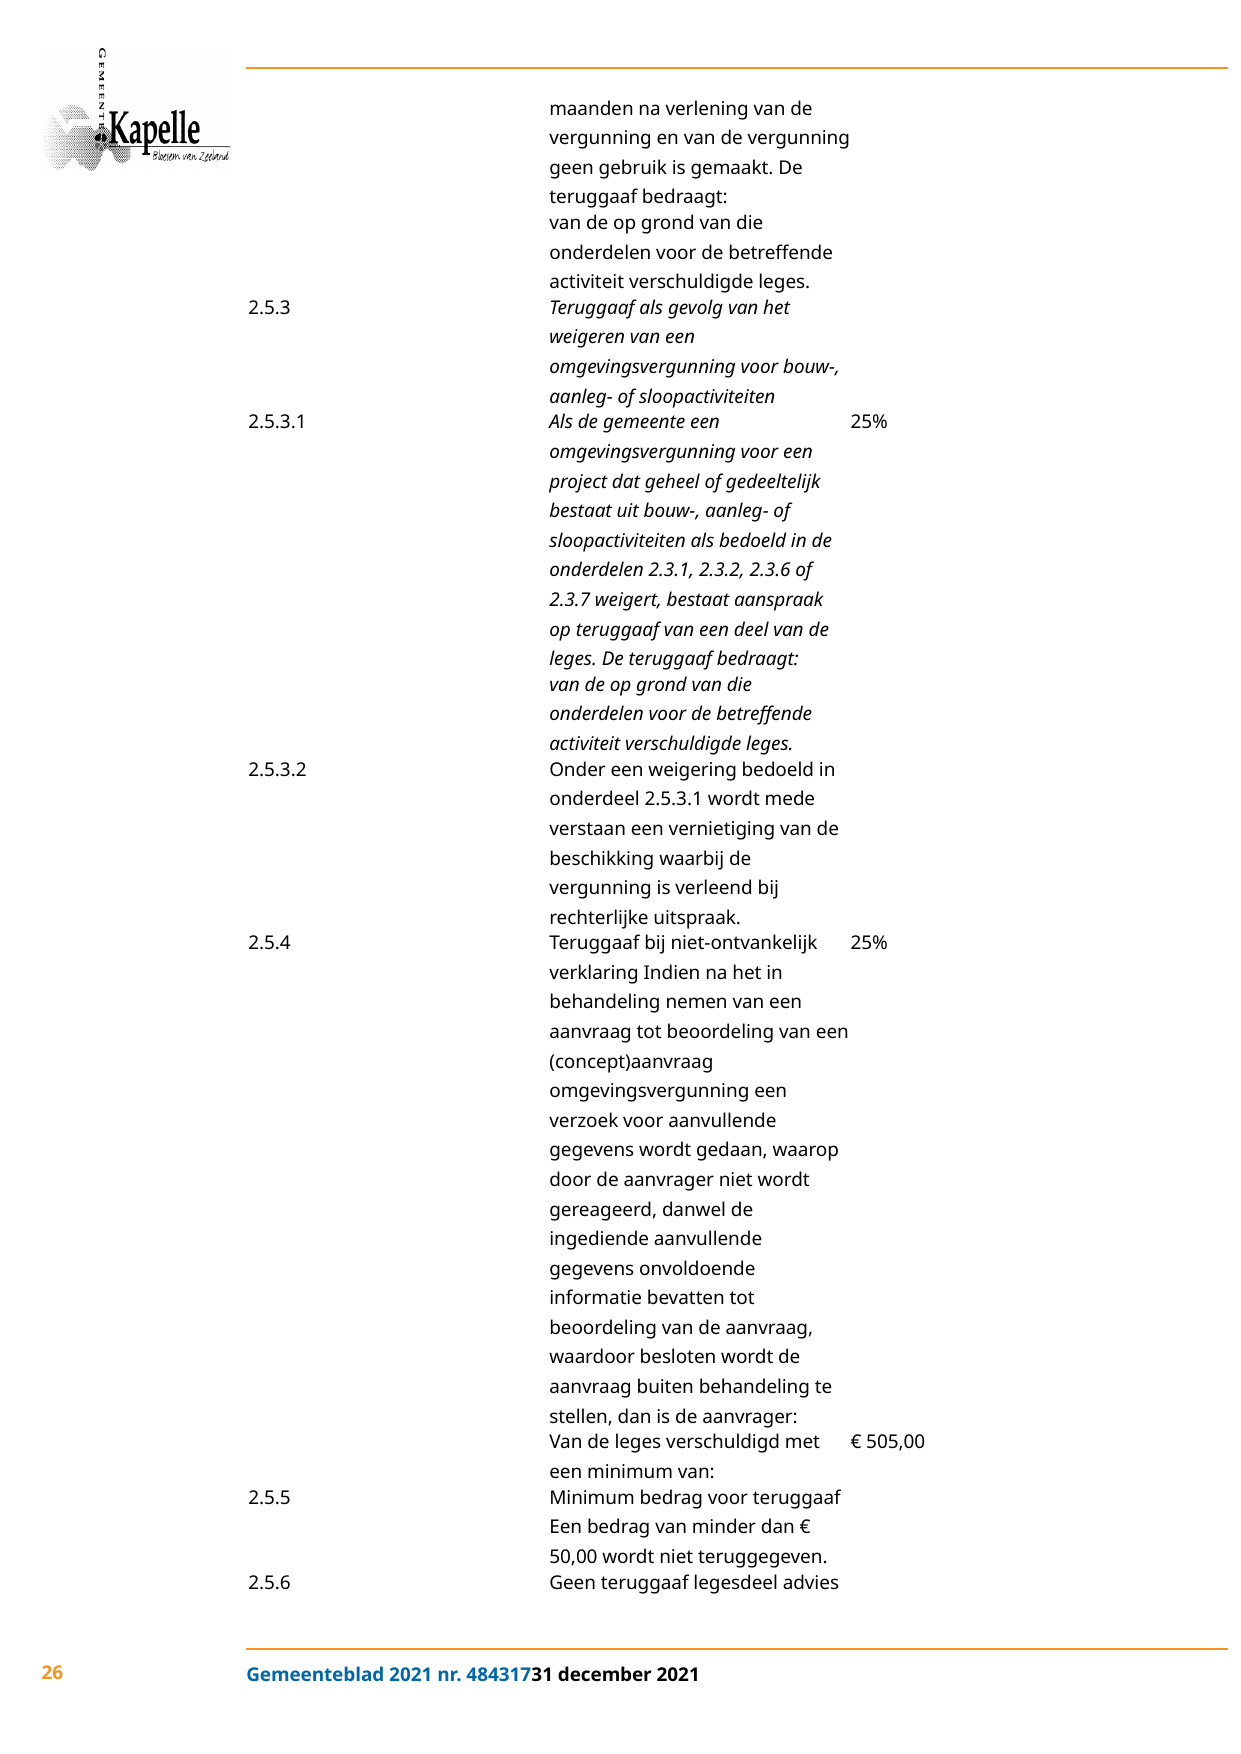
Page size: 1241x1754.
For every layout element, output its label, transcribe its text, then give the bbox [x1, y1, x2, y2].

table_cell Van de leges verschuldigd met een minimum van: [549, 1429, 850, 1484]
table_cell van de op grond van die onderdelen voor de betreffende activiteit verschuldigde leges. [549, 671, 850, 756]
table_cell 2.5.3.2 [248, 756, 549, 929]
table_cell 2.5.3 [248, 294, 549, 409]
table_cell € 505,00 [850, 1429, 1152, 1484]
table_cell [248, 95, 549, 209]
table_cell Als de gemeente een omgevingsvergunning voor een project dat geheel of gedeeltelijk bestaat uit bouw-, aanleg- of sloopactiviteiten als bedoeld in de onderdelen 2.3.1, 2.3.2, 2.3.6 of 2.3.7 weigert, bestaat aanspraak op teruggaaf van een deel van de leges. De teruggaaf bedraagt: [549, 409, 850, 671]
table_cell Teruggaaf als gevolg van het weigeren van een omgevingsvergunning voor bouw-, aanleg- of sloopactiviteiten [549, 294, 850, 409]
table_cell Teruggaaf bij niet-ontvankelijk verklaring Indien na het in behandeling nemen van een aanvraag tot beoordeling van een (concept)aanvraag omgevingsvergunning een verzoek voor aanvullende gegevens wordt gedaan, waarop door de aanvrager niet wordt gereageerd, danwel de ingediende aanvullende gegevens onvoldoende informatie bevatten tot beoordeling van de aanvraag, waardoor besloten wordt de aanvraag buiten behandeling te stellen, dan is de aanvrager: [549, 930, 850, 1429]
table_cell maanden na verlening van de vergunning en van de vergunning geen gebruik is gemaakt. De teruggaaf bedraagt: [549, 95, 850, 209]
table_cell [850, 1569, 1152, 1594]
table_cell Minimum bedrag voor teruggaaf Een bedrag van minder dan € 50,00 wordt niet teruggegeven. [549, 1484, 850, 1569]
table_cell [850, 209, 1152, 294]
table_cell 2.5.4 [248, 930, 549, 1484]
table_cell van de op grond van die onderdelen voor de betreffende activiteit verschuldigde leges. [549, 209, 850, 294]
table_cell 2.5.5 [248, 1484, 549, 1569]
picture [41, 47, 231, 172]
table_cell 2.5.3.1 [248, 409, 549, 756]
table_cell [248, 209, 549, 294]
table_cell [850, 95, 1152, 209]
table_cell [850, 671, 1152, 756]
table_cell 25% [850, 930, 1152, 1429]
table_cell Onder een weigering bedoeld in onderdeel 2.5.3.1 wordt mede verstaan een vernietiging van de beschikking waarbij de vergunning is verleend bij rechterlijke uitspraak. [549, 756, 850, 929]
table_cell Geen teruggaaf legesdeel advies [549, 1569, 850, 1594]
table_cell [850, 1484, 1152, 1569]
table_cell 2.5.6 [248, 1569, 549, 1594]
table_cell 25% [850, 409, 1152, 671]
table_cell [850, 294, 1152, 409]
table_cell [850, 756, 1152, 929]
